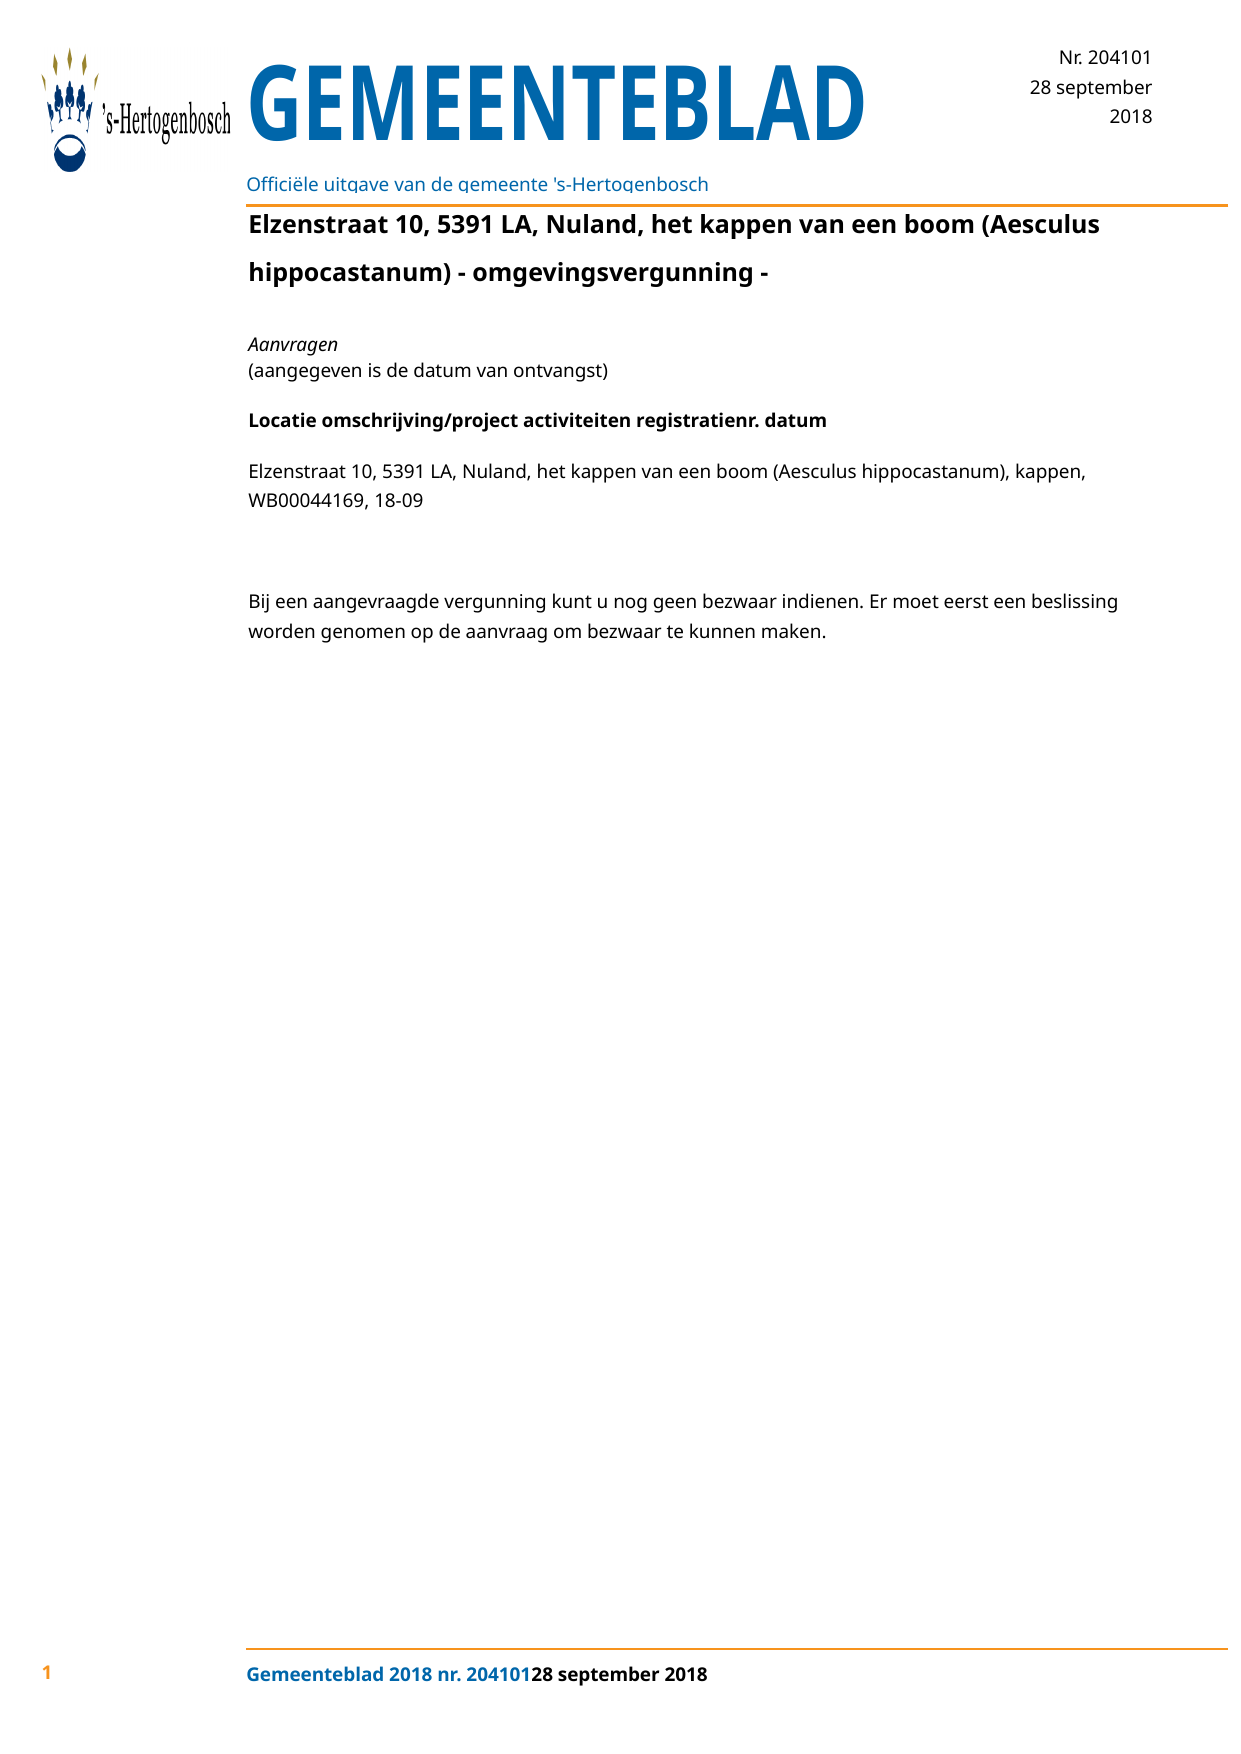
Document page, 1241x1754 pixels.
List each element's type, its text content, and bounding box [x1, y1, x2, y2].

text Aanvragen [248, 331, 1152, 357]
text (aangegeven is de datum van ontvangst) [248, 357, 1152, 383]
text Bij een aangevraagde vergunning kunt u nog geen bezwaar indienen. Er moet eerst een beslissing worden genomen op de aanvraag om bezwaar te kunnen maken. [248, 588, 1152, 644]
picture [41, 47, 231, 172]
text Elzenstraat 10, 5391 LA, Nuland, het kappen van een boom (Aesculus hippocastanum) - omgevingsvergunning - [248, 207, 1152, 288]
text Elzenstraat 10, 5391 LA, Nuland, het kappen van een boom (Aesculus hippocastanum), kappen, WB00044169, 18-09 [248, 458, 1152, 513]
text Locatie omschrijving/project activiteiten registratienr. datum [248, 408, 1152, 433]
